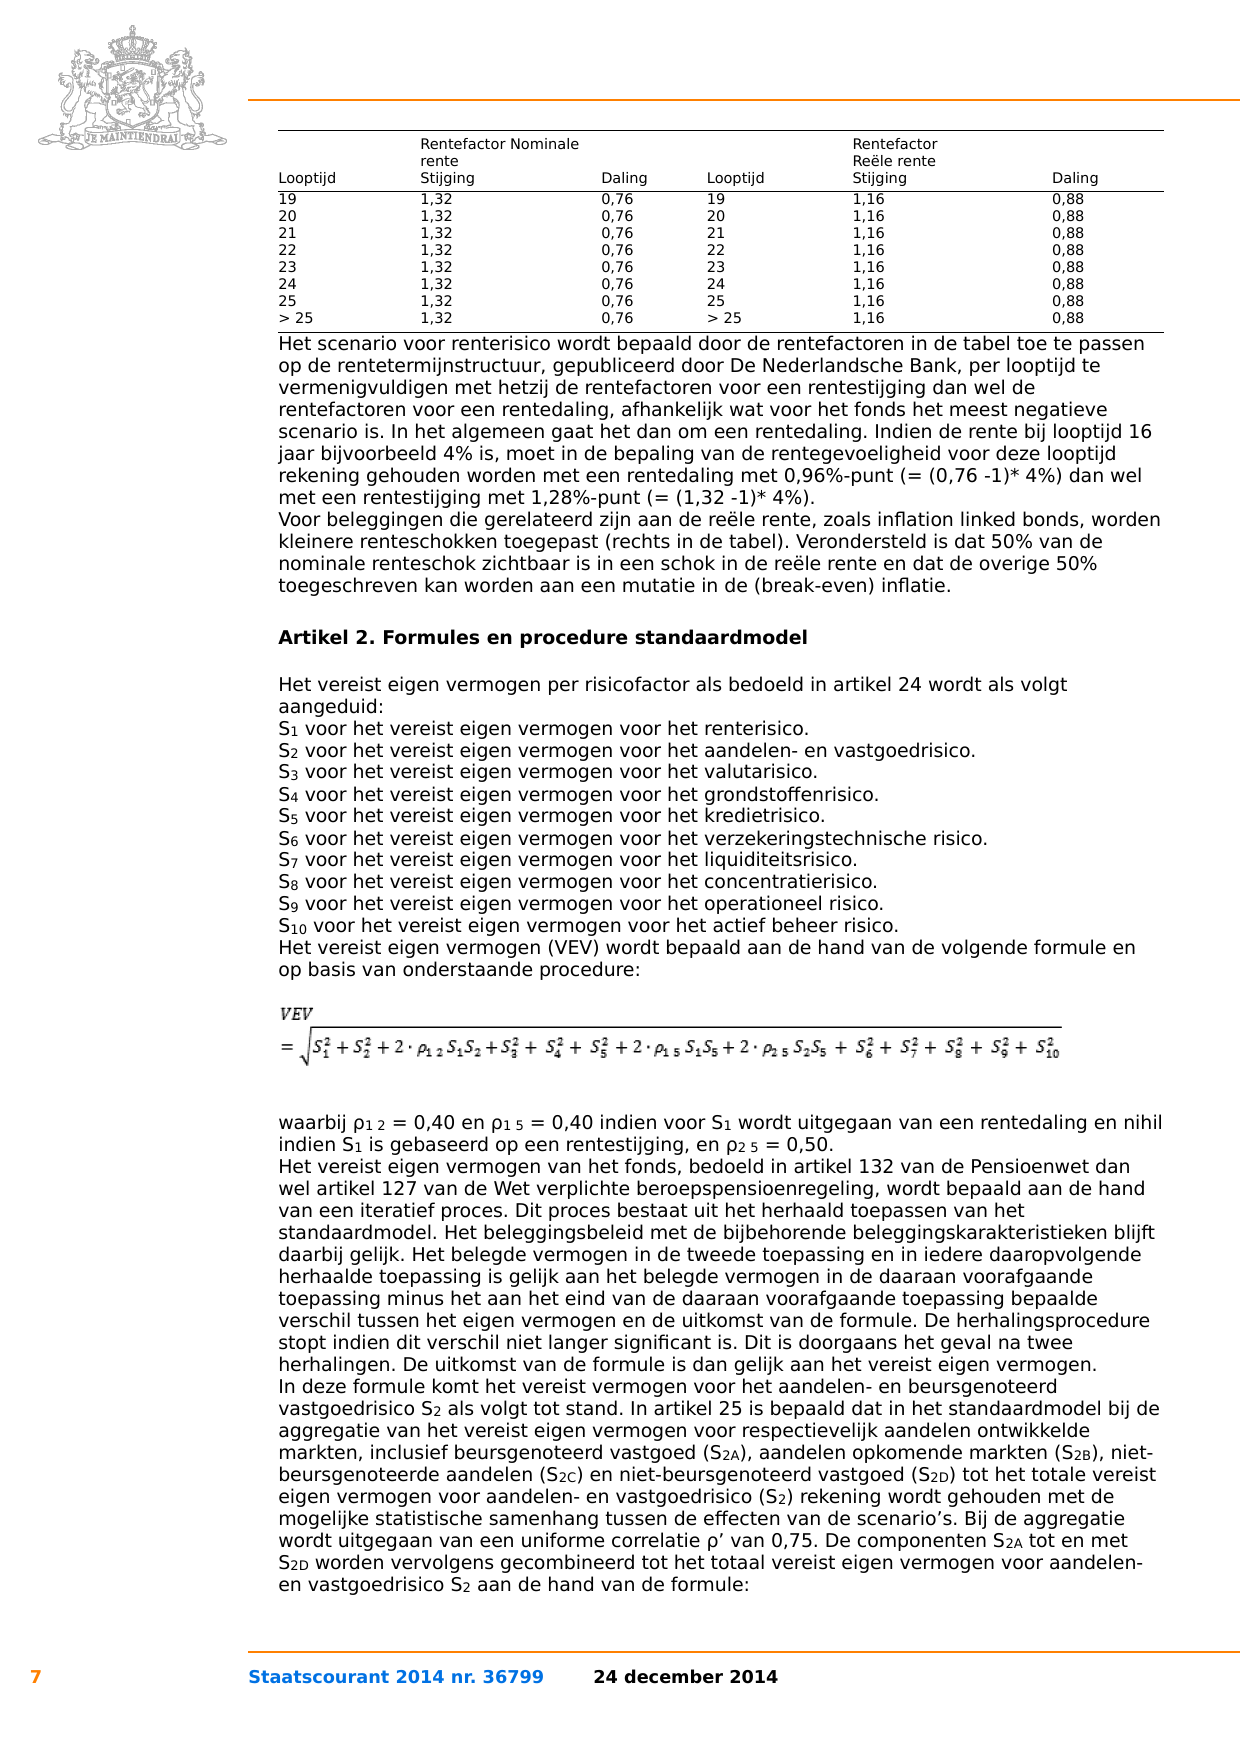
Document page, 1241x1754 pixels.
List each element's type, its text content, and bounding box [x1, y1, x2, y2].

table_cell 0,76 [595, 192, 701, 208]
text Het vereist eigen vermogen per risicofactor als bedoeld in artikel 24 wordt als volgt aangeduid: [278, 673, 1163, 717]
table_cell 1,16 [846, 208, 1046, 225]
table_cell 20 [701, 208, 846, 225]
table_cell 1,32 [414, 310, 595, 332]
table_cell 0,88 [1046, 310, 1163, 332]
text S2 voor het vereist eigen vermogen voor het aandelen- en vastgoedrisico. [278, 739, 1163, 761]
table_cell 1,16 [846, 310, 1046, 332]
table_cell 0,88 [1046, 293, 1163, 310]
table_cell 1,16 [846, 259, 1046, 276]
table_cell 23 [701, 259, 846, 276]
table_cell 1,16 [846, 293, 1046, 310]
text S10 voor het vereist eigen vermogen voor het actief beheer risico. [278, 915, 1163, 937]
table_cell 1,16 [846, 225, 1046, 242]
table_cell 24 [701, 276, 846, 293]
table_cell 1,32 [414, 225, 595, 242]
table_cell 0,76 [595, 242, 701, 259]
table_cell 1,16 [846, 192, 1046, 208]
table_cell 1,16 [846, 276, 1046, 293]
text waarbij ρ1 2 = 0,40 en ρ1 5 = 0,40 indien voor S1 wordt uitgegaan van een rentedaling en nihil indien S1 is gebaseerd op een rentestijging, en ρ2 5 = 0,50. [278, 1112, 1163, 1156]
table_cell 21 [701, 225, 846, 242]
table_cell 0,88 [1046, 259, 1163, 276]
table_header [1046, 131, 1163, 169]
table_cell > 25 [278, 310, 414, 332]
picture [38, 25, 227, 150]
table_cell 25 [701, 293, 846, 310]
table_cell 21 [278, 225, 414, 242]
table_cell Stijging [846, 170, 1046, 191]
table_cell 1,32 [414, 192, 595, 208]
table_header [278, 131, 414, 169]
table_cell Daling [595, 170, 701, 191]
table_cell Daling [1046, 170, 1163, 191]
table_cell 25 [278, 293, 414, 310]
table_cell 22 [701, 242, 846, 259]
subtitle Artikel 2. Formules en procedure standaardmodel [278, 627, 1163, 648]
table_header [595, 131, 701, 169]
table_cell 0,76 [595, 293, 701, 310]
table_cell Looptijd [701, 170, 846, 191]
text S7 voor het vereist eigen vermogen voor het liquiditeitsrisico. [278, 849, 1163, 871]
text S6 voor het vereist eigen vermogen voor het verzekeringstechnische risico. [278, 827, 1163, 849]
text S4 voor het vereist eigen vermogen voor het grondstoffenrisico. [278, 783, 1163, 805]
picture [278, 1003, 1064, 1069]
text Het vereist eigen vermogen (VEV) wordt bepaald aan de hand van de volgende formule en op basis van onderstaande procedure: [278, 937, 1163, 981]
text S3 voor het vereist eigen vermogen voor het valutarisico. [278, 761, 1163, 783]
text Het vereist eigen vermogen van het fonds, bedoeld in artikel 132 van de Pensioenwet dan wel artikel 127 van de Wet verplichte beroepspensioenregeling, wordt bepaald aan de hand van een iteratief proces. Dit proces bestaat uit het herhaald toepassen van het standaardmodel. Het beleggingsbeleid met de bijbehorende beleggingskarakteristieken blijft daarbij gelijk. Het belegde vermogen in de tweede toepassing en in iedere daaropvolgende herhaalde toepassing is gelijk aan het belegde vermogen in de daaraan voorafgaande toepassing minus het aan het eind van de daaraan voorafgaande toepassing bepaalde verschil tussen het eigen vermogen en de uitkomst van de formule. De herhalingsprocedure stopt indien dit verschil niet langer significant is. Dit is doorgaans het geval na twee herhalingen. De uitkomst van de formule is dan gelijk aan het vereist eigen vermogen. [278, 1156, 1163, 1376]
table_cell 0,88 [1046, 208, 1163, 225]
table_cell 22 [278, 242, 414, 259]
table_header Rentefactor Nominale rente [414, 131, 595, 169]
table_cell 0,88 [1046, 225, 1163, 242]
table_header [701, 131, 846, 169]
table_cell 0,88 [1046, 192, 1163, 208]
text Voor beleggingen die gerelateerd zijn aan de reële rente, zoals inflation linked bonds, worden kleinere renteschokken toegepast (rechts in de tabel). Verondersteld is dat 50% van de nominale renteschok zichtbaar is in een schok in de reële rente en dat de overige 50% toegeschreven kan worden aan een mutatie in de (break-even) inflatie. [278, 509, 1163, 597]
table_cell 0,88 [1046, 242, 1163, 259]
text S9 voor het vereist eigen vermogen voor het operationeel risico. [278, 893, 1163, 915]
table_cell 1,32 [414, 208, 595, 225]
table_cell Looptijd [278, 170, 414, 191]
table_cell 24 [278, 276, 414, 293]
text In deze formule komt het vereist vermogen voor het aandelen- en beursgenoteerd vastgoedrisico S2 als volgt tot stand. In artikel 25 is bepaald dat in het standaardmodel bij de aggregatie van het vereist eigen vermogen voor respectievelijk aandelen ontwikkelde markten, inclusief beursgenoteerd vastgoed (S2A), aandelen opkomende markten (S2B), niet-beursgenoteerde aandelen (S2C) en niet-beursgenoteerd vastgoed (S2D) tot het totale vereist eigen vermogen voor aandelen- en vastgoedrisico (S2) rekening wordt gehouden met de mogelijke statistische samenhang tussen de effecten van de scenario’s. Bij de aggregatie wordt uitgegaan van een uniforme correlatie ρ’ van 0,75. De componenten S2A tot en met S2D worden vervolgens gecombineerd tot het totaal vereist eigen vermogen voor aandelen- en vastgoedrisico S2 aan de hand van de formule: [278, 1376, 1163, 1596]
table_header Rentefactor Reële rente [846, 131, 1046, 169]
table_cell 0,76 [595, 259, 701, 276]
table_cell 1,32 [414, 293, 595, 310]
table_cell 1,32 [414, 242, 595, 259]
text S8 voor het vereist eigen vermogen voor het concentratierisico. [278, 871, 1163, 893]
text S5 voor het vereist eigen vermogen voor het kredietrisico. [278, 805, 1163, 827]
table_cell 1,32 [414, 259, 595, 276]
table_cell 1,16 [846, 242, 1046, 259]
table_cell 1,32 [414, 276, 595, 293]
table_cell 23 [278, 259, 414, 276]
table_cell 19 [701, 192, 846, 208]
table_cell 19 [278, 192, 414, 208]
table_cell > 25 [701, 310, 846, 332]
table_cell 0,76 [595, 310, 701, 332]
table_cell 0,76 [595, 208, 701, 225]
table_cell 0,88 [1046, 276, 1163, 293]
table_cell 0,76 [595, 225, 701, 242]
text S1 voor het vereist eigen vermogen voor het renterisico. [278, 717, 1163, 739]
text Het scenario voor renterisico wordt bepaald door de rentefactoren in de tabel toe te passen op de rentetermijnstructuur, gepubliceerd door De Nederlandsche Bank, per looptijd te vermenigvuldigen met hetzij de rentefactoren voor een rentestijging dan wel de rentefactoren voor een rentedaling, afhankelijk wat voor het fonds het meest negatieve scenario is. In het algemeen gaat het dan om een rentedaling. Indien de rente bij looptijd 16 jaar bijvoorbeeld 4% is, moet in de bepaling van de rentegevoeligheid voor deze looptijd rekening gehouden worden met een rentedaling met 0,96%-punt (= (0,76 -1)* 4%) dan wel met een rentestijging met 1,28%-punt (= (1,32 -1)* 4%). [278, 333, 1163, 509]
table_cell 0,76 [595, 276, 701, 293]
table_cell Stijging [414, 170, 595, 191]
table_cell 20 [278, 208, 414, 225]
